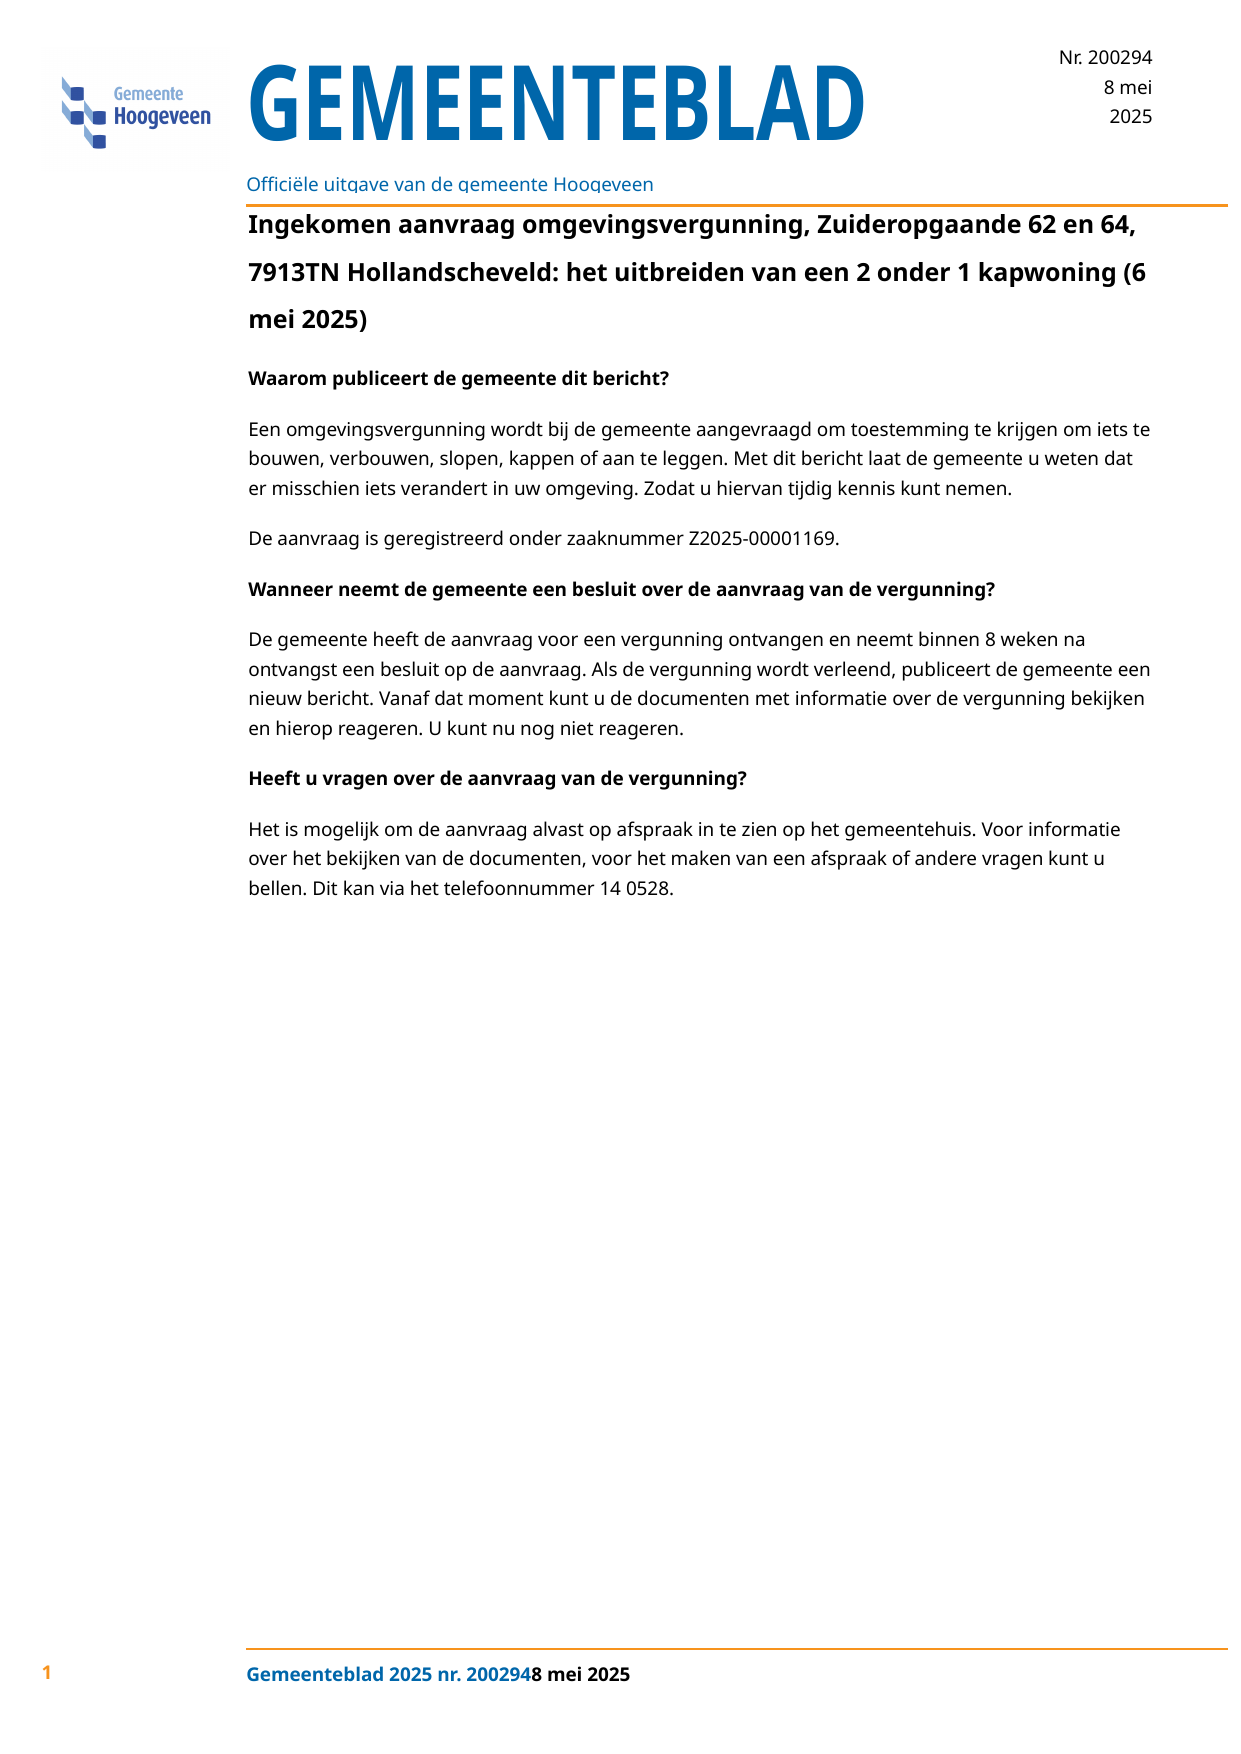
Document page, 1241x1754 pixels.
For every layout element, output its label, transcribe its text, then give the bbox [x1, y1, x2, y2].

text De gemeente heeft de aanvraag voor een vergunning ontvangen en neemt binnen 8 weken na ontvangst een besluit op de aanvraag. Als de vergunning wordt verleend, publiceert de gemeente een nieuw bericht. Vanaf dat moment kunt u de documenten met informatie over de vergunning bekijken en hierop reageren. U kunt nu nog niet reageren. [248, 626, 1152, 741]
text Wanneer neemt de gemeente een besluit over de aanvraag van de vergunning? [248, 576, 1152, 602]
text Heeft u vragen over de aanvraag van de vergunning? [248, 766, 1152, 791]
text Het is mogelijk om de aanvraag alvast op afspraak in te zien op het gemeentehuis. Voor informatie over het bekijken van de documenten, voor het maken van een afspraak of andere vragen kunt u bellen. Dit kan via het telefoonnummer 14 0528. [248, 816, 1152, 901]
picture [41, 47, 231, 172]
text Ingekomen aanvraag omgevingsvergunning, Zuideropgaande 62 en 64, 7913TN Hollandscheveld: het uitbreiden van een 2 onder 1 kapwoning (6 mei 2025) [248, 207, 1152, 336]
text De aanvraag is geregistreerd onder zaaknummer Z2025-00001169. [248, 526, 1152, 551]
text Een omgevingsvergunning wordt bij de gemeente aangevraagd om toestemming te krijgen om iets te bouwen, verbouwen, slopen, kappen of aan te leggen. Met dit bericht laat de gemeente u weten dat er misschien iets verandert in uw omgeving. Zodat u hiervan tijdig kennis kunt nemen. [248, 416, 1152, 501]
text Waarom publiceert de gemeente dit bericht? [248, 366, 1152, 391]
